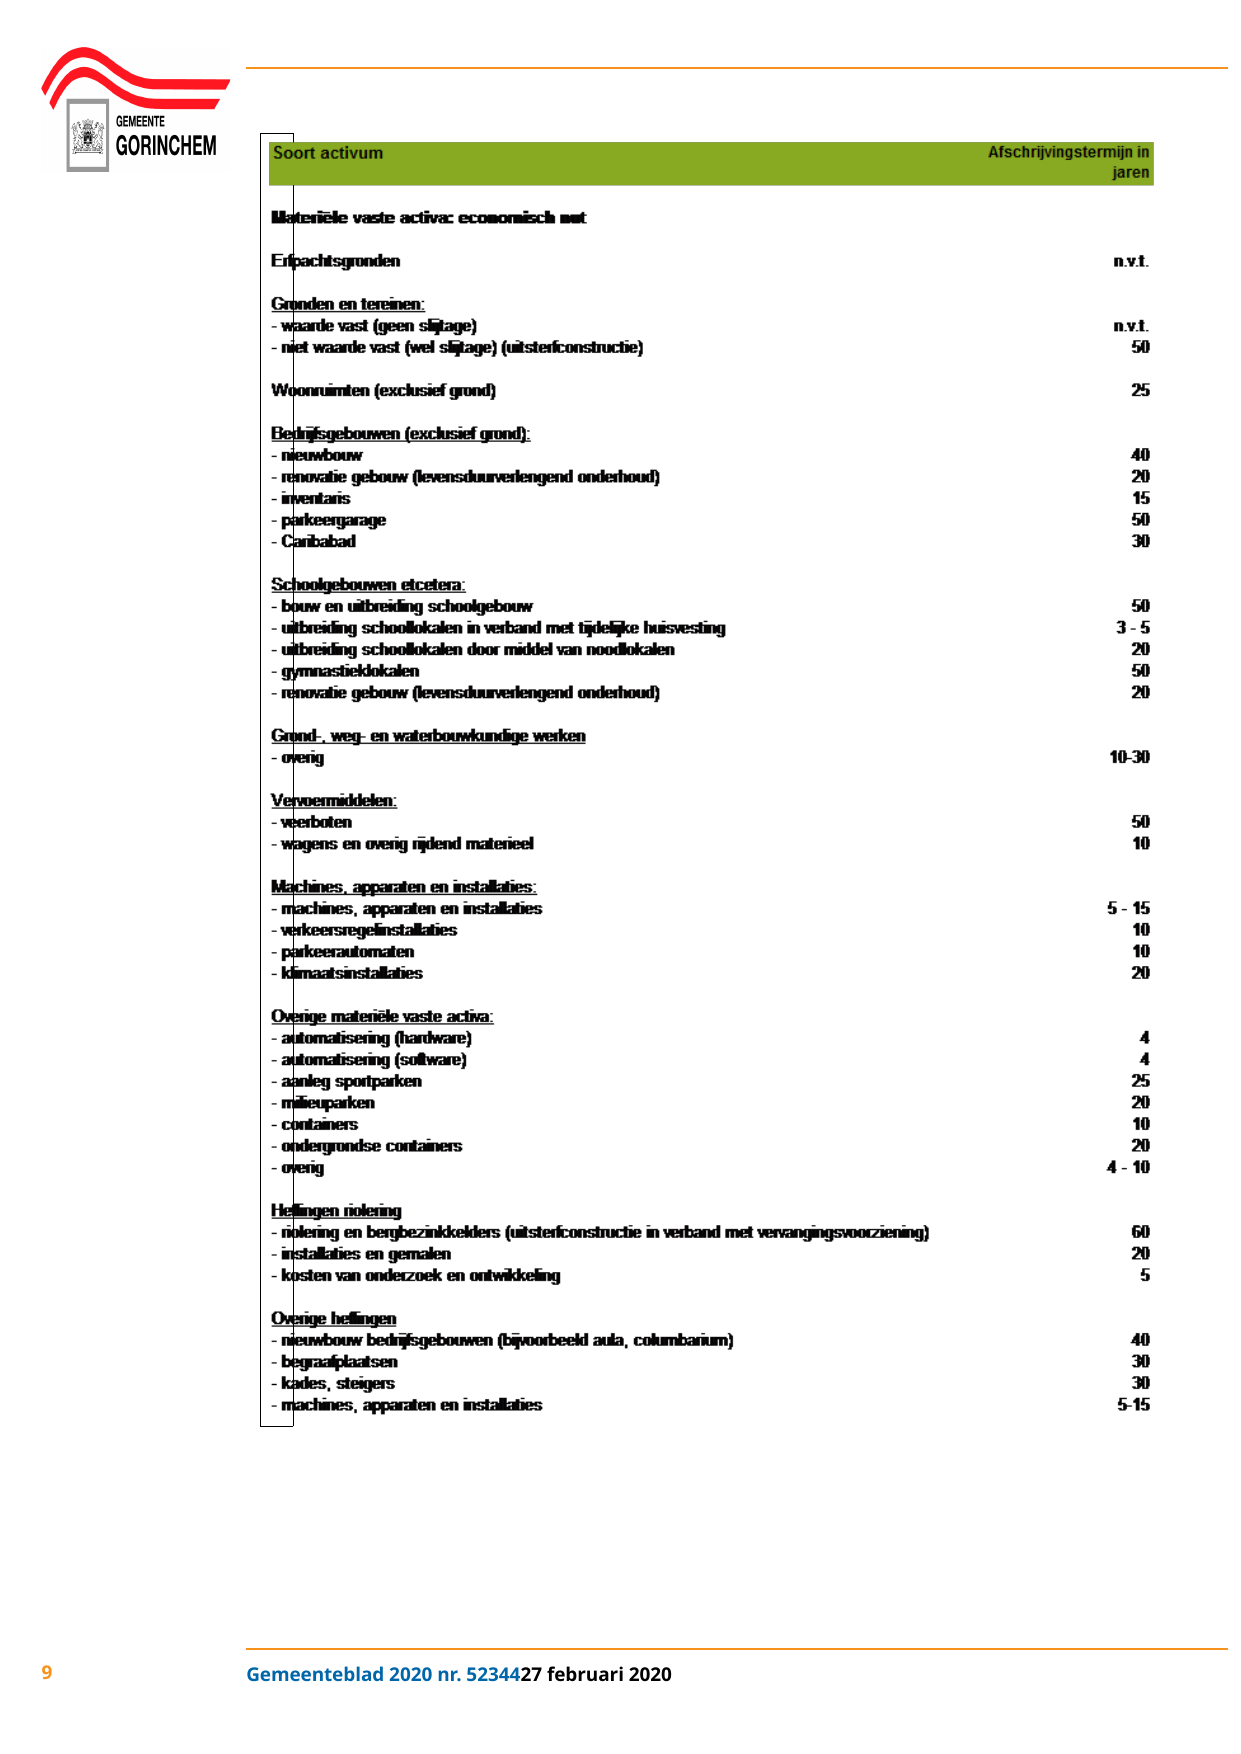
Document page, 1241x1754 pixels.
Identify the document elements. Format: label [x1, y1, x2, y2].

picture [268, 141, 1155, 1417]
picture [41, 47, 231, 172]
